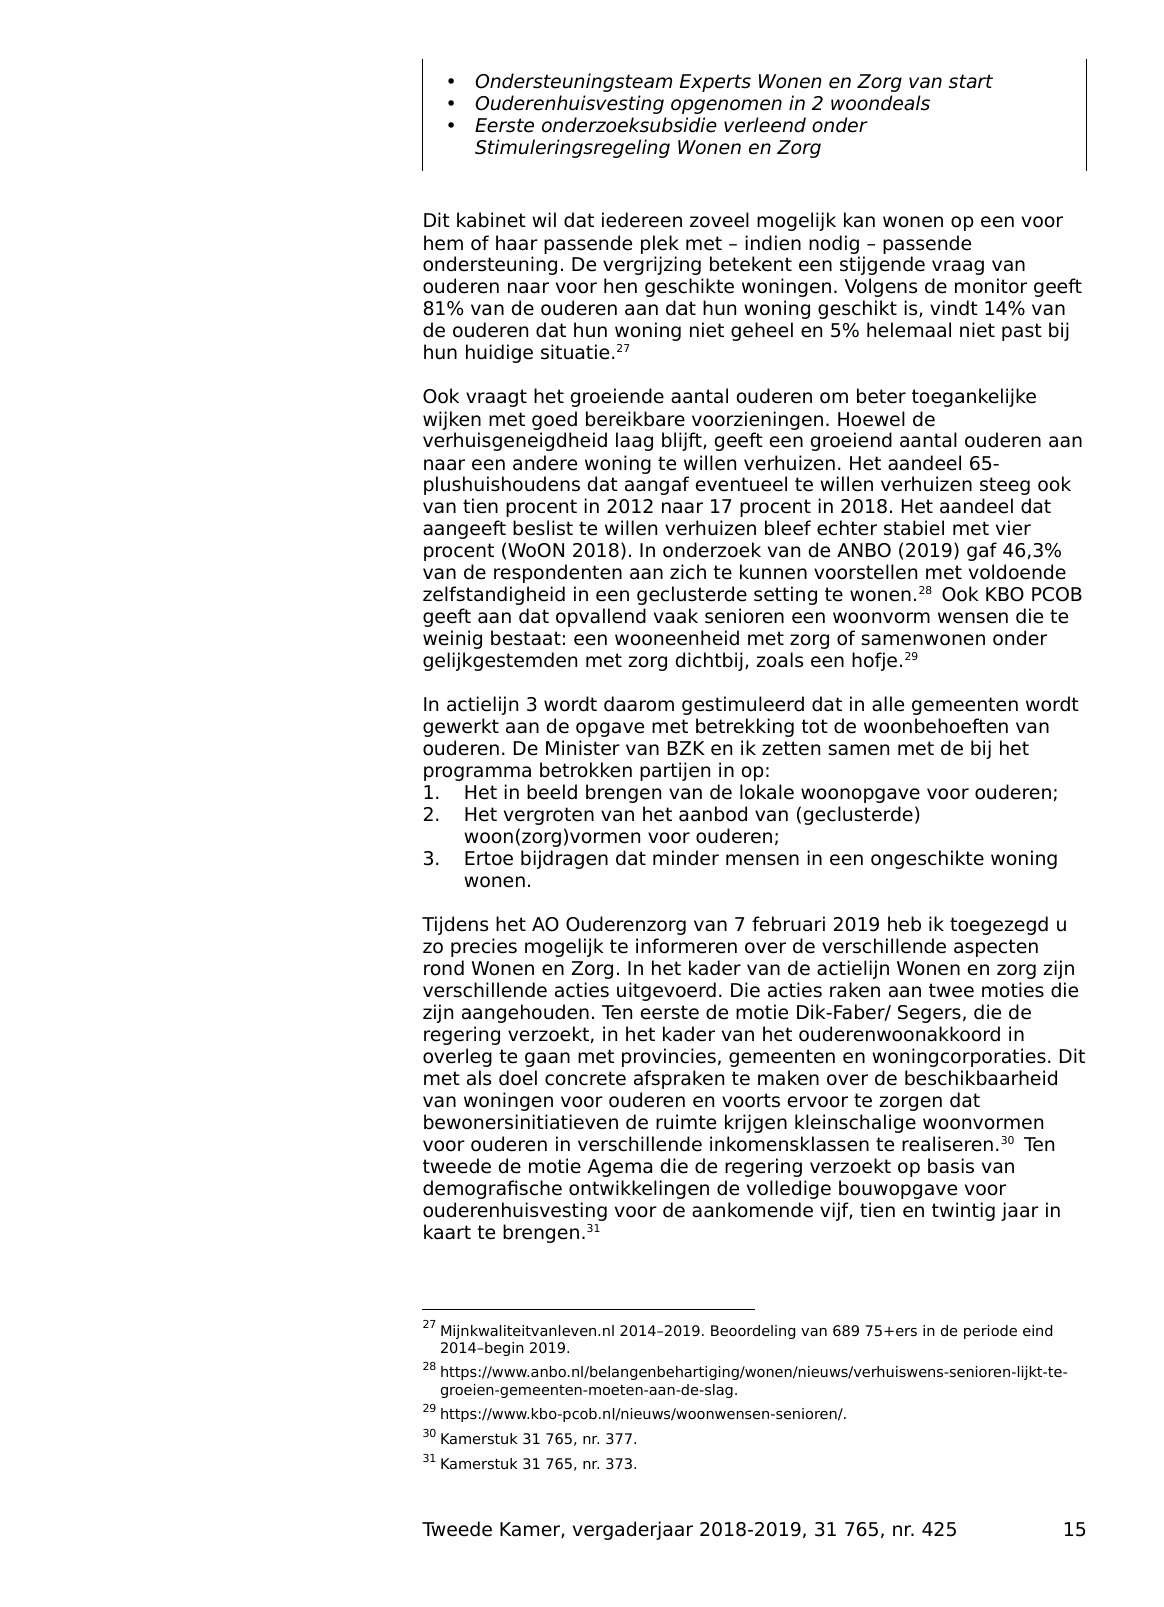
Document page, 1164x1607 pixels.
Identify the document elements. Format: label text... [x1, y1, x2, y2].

text Tijdens het AO Ouderenzorg van 7 februari 2019 heb ik toegezegd u zo precies mogelijk te informeren over de verschillende aspecten rond Wonen en Zorg. In het kader van de actielijn Wonen en zorg zijn verschillende acties uitgevoerd. Die acties raken aan twee moties die zijn aangehouden. Ten eerste de motie Dik-Faber/ Segers, die de regering verzoekt, in het kader van het ouderenwoonakkoord in overleg te gaan met provincies, gemeenten en woningcorporaties. Dit met als doel concrete afspraken te maken over de beschikbaarheid van woningen voor ouderen en voorts ervoor te zorgen dat bewonersinitiatieven de ruimte krijgen kleinschalige woonvormen voor ouderen in verschillende inkomensklassen te realiseren. Ten tweede de motie Agema die de regering verzoekt op basis van demografische ontwikkelingen de volledige bouwopgave voor ouderenhuisvesting voor de aankomende vijf, tien en twintig jaar in kaart te brengen. [422, 914, 1087, 1244]
text 1. Het in beeld brengen van de lokale woonopgave voor ouderen; [422, 782, 1087, 804]
text Mijnkwaliteitvanleven.nl 2014–2019. Beoordeling van 689 75+ers in de periode eind 2014–begin 2019. [422, 1318, 1087, 1357]
text Ook vraagt het groeiende aantal ouderen om beter toegankelijke wijken met goed bereikbare voorzieningen. Hoewel de verhuisgeneigdheid laag blijft, geeft een groeiend aantal ouderen aan naar een andere woning te willen verhuizen. Het aandeel 65-plushuishoudens dat aangaf eventueel te willen verhuizen steeg ook van tien procent in 2012 naar 17 procent in 2018. Het aandeel dat aangeeft beslist te willen verhuizen bleef echter stabiel met vier procent (WoON 2018). In onderzoek van de ANBO (2019) gaf 46,3% van de respondenten aan zich te kunnen voorstellen met voldoende zelfstandigheid in een geclusterde setting te wonen. Ook KBO PCOB geeft aan dat opvallend vaak senioren een woonvorm wensen die te weinig bestaat: een wooneenheid met zorg of samenwonen onder gelijkgestemden met zorg dichtbij, zoals een hofje. [422, 386, 1087, 672]
text https://www.kbo-pcob.nl/nieuws/woonwensen-senioren/. [422, 1402, 1087, 1424]
text In actielijn 3 wordt daarom gestimuleerd dat in alle gemeenten wordt gewerkt aan de opgave met betrekking tot de woonbehoeften van ouderen. De Minister van BZK en ik zetten samen met de bij het programma betrokken partijen in op: [422, 694, 1087, 782]
text https://www.anbo.nl/belangenbehartiging/wonen/nieuws/verhuiswens-senioren-lijkt-te-groeien-gemeenten-moeten-aan-de-slag. [422, 1360, 1087, 1399]
text Dit kabinet wil dat iedereen zoveel mogelijk kan wonen op een voor hem of haar passende plek met – indien nodig – passende ondersteuning. De vergrijzing betekent een stijgende vraag van ouderen naar voor hen geschikte woningen. Volgens de monitor geeft 81% van de ouderen aan dat hun woning geschikt is, vindt 14% van de ouderen dat hun woning niet geheel en 5% helemaal niet past bij hun huidige situatie. [422, 210, 1087, 364]
text Kamerstuk 31 765, nr. 377. [422, 1427, 1087, 1449]
text 2. Het vergroten van het aanbod van (geclusterde) woon(zorg)vormen voor ouderen; [422, 804, 1087, 848]
text Kamerstuk 31 765, nr. 373. [422, 1452, 1087, 1474]
text 3. Ertoe bijdragen dat minder mensen in een ongeschikte woning wonen. [422, 848, 1087, 892]
table_header • Ondersteuningsteam Experts Wonen en Zorg van start • Ouderenhuisvesting opgenomen in 2 woondeals • Eerste onderzoeksubsidie verleend onder Stimuleringsregeling Wonen en Zorg [423, 59, 1086, 171]
